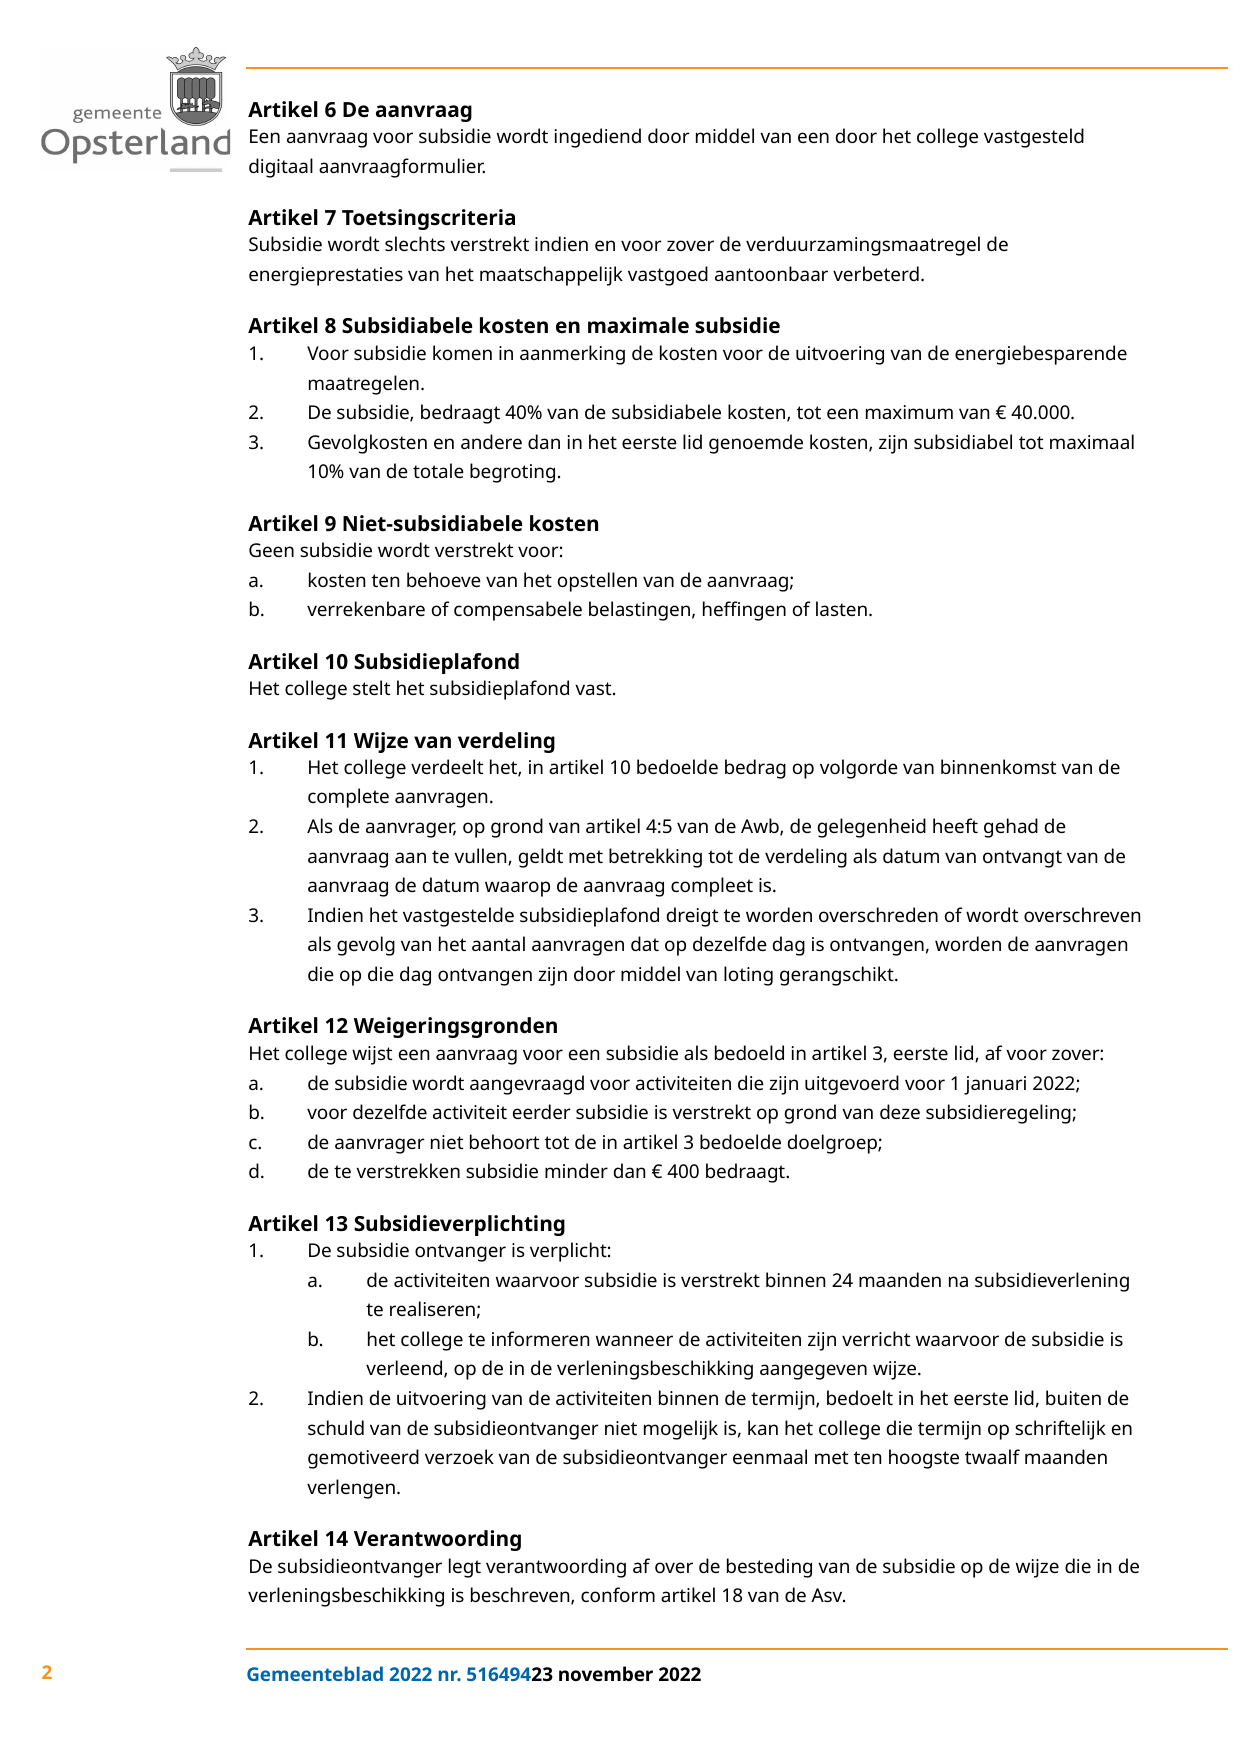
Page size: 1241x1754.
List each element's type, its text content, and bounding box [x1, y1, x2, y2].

text Artikel 7 Toetsingscriteria [248, 203, 1152, 232]
list de te verstrekken subsidie minder dan € 400 bedraagt. [248, 1158, 1152, 1184]
list kosten ten behoeve van het opstellen van de aanvraag; [248, 567, 1152, 593]
list Gevolgkosten en andere dan in het eerste lid genoemde kosten, zijn subsidiabel tot maximaal 10% van de totale begroting. [248, 429, 1152, 484]
text Artikel 14 Verantwoording [248, 1524, 1152, 1553]
text Artikel 10 Subsidieplafond [248, 647, 1152, 675]
list de aanvrager niet behoort tot de in artikel 3 bedoelde doelgroep; [248, 1129, 1152, 1154]
list Indien de uitvoering van de activiteiten binnen de termijn, bedoelt in het eerste lid, buiten de schuld van de subsidieontvanger niet mogelijk is, kan het college die termijn op schriftelijk en gemotiveerd verzoek van de subsidieontvanger eenmaal met ten hoogste twaalf maanden verlengen. [248, 1385, 1152, 1500]
list de activiteiten waarvoor subsidie is verstrekt binnen 24 maanden na subsidieverlening te realiseren; [307, 1267, 1152, 1322]
list Indien het vastgestelde subsidieplafond dreigt te worden overschreden of wordt overschreven als gevolg van het aantal aanvragen dat op dezelfde dag is ontvangen, worden de aanvragen die op die dag ontvangen zijn door middel van loting gerangschikt. [248, 902, 1152, 987]
text Artikel 13 Subsidieverplichting [248, 1209, 1152, 1237]
picture [41, 47, 231, 172]
text Een aanvraag voor subsidie wordt ingediend door middel van een door het college vastgesteld digitaal aanvraagformulier. [248, 123, 1152, 178]
list de subsidie wordt aangevraagd voor activiteiten die zijn uitgevoerd voor 1 januari 2022; [248, 1070, 1152, 1095]
text Artikel 6 De aanvraag [248, 95, 1152, 123]
list Als de aanvrager, op grond van artikel 4:5 van de Awb, de gelegenheid heeft gehad de aanvraag aan te vullen, geldt met betrekking tot de verdeling als datum van ontvangt van de aanvraag de datum waarop de aanvraag compleet is. [248, 813, 1152, 898]
text Subsidie wordt slechts verstrekt indien en voor zover de verduurzamingsmaatregel de energieprestaties van het maatschappelijk vastgoed aantoonbaar verbeterd. [248, 232, 1152, 287]
text Artikel 9 Niet-subsidiabele kosten [248, 509, 1152, 537]
text Artikel 8 Subsidiabele kosten en maximale subsidie [248, 312, 1152, 340]
list het college te informeren wanneer de activiteiten zijn verricht waarvoor de subsidie is verleend, op de in de verleningsbeschikking aangegeven wijze. [307, 1326, 1152, 1381]
list De subsidie, bedraagt 40% van de subsidiabele kosten, tot een maximum van € 40.000. [248, 399, 1152, 425]
list voor dezelfde activiteit eerder subsidie is verstrekt op grond van deze subsidieregeling; [248, 1099, 1152, 1125]
list Voor subsidie komen in aanmerking de kosten voor de uitvoering van de energiebesparende maatregelen. [248, 340, 1152, 395]
text Artikel 12 Weigeringsgronden [248, 1012, 1152, 1040]
text Het college wijst een aanvraag voor een subsidie als bedoeld in artikel 3, eerste lid, af voor zover: [248, 1040, 1152, 1066]
list verrekenbare of compensabele belastingen, heffingen of lasten. [248, 596, 1152, 622]
text Het college stelt het subsidieplafond vast. [248, 675, 1152, 701]
list Het college verdeelt het, in artikel 10 bedoelde bedrag op volgorde van binnenkomst van de complete aanvragen. [248, 754, 1152, 809]
text De subsidieontvanger legt verantwoording af over de besteding van de subsidie op de wijze die in de verleningsbeschikking is beschreven, conform artikel 18 van de Asv. [248, 1553, 1152, 1608]
list De subsidie ontvanger is verplicht: [248, 1237, 1152, 1263]
text Artikel 11 Wijze van verdeling [248, 726, 1152, 754]
text Geen subsidie wordt verstrekt voor: [248, 537, 1152, 563]
